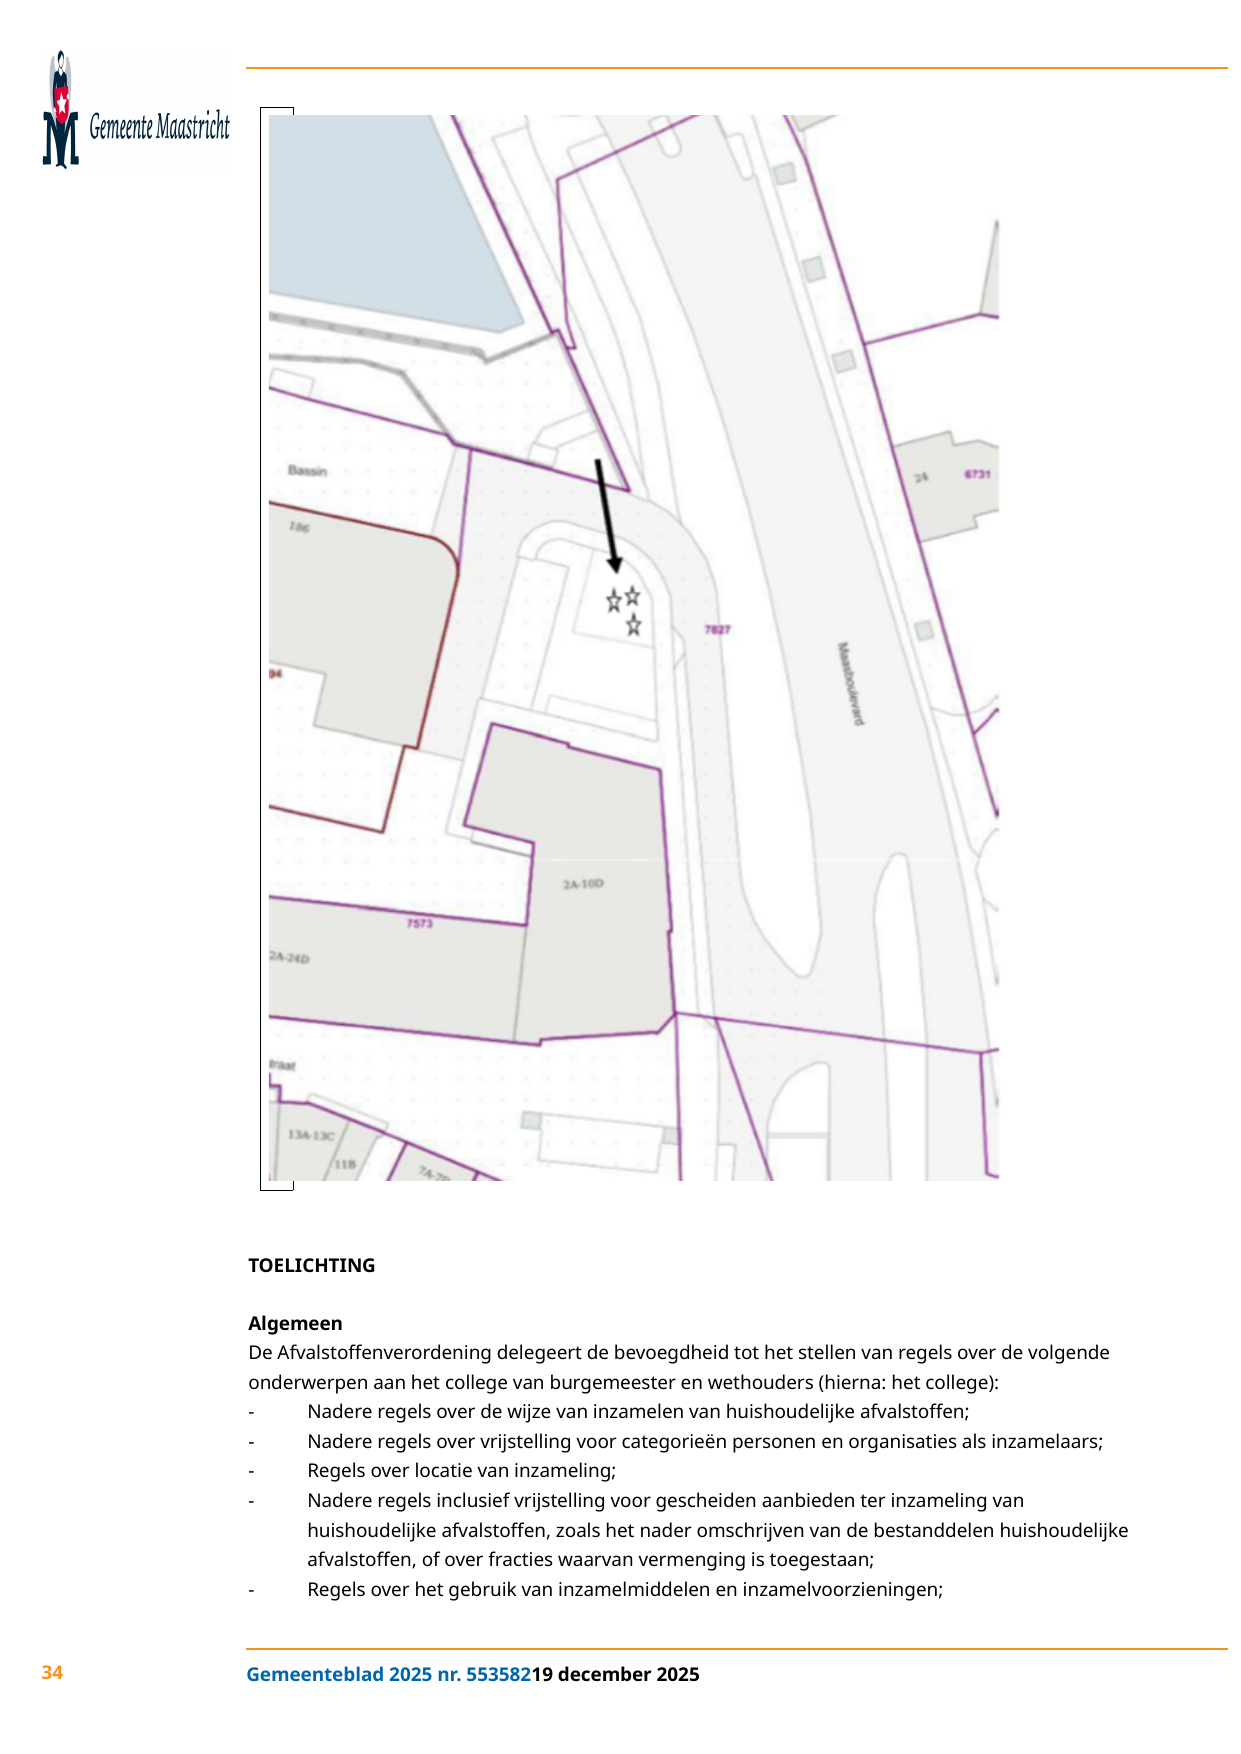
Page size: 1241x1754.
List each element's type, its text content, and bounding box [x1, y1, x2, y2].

text Algemeen [248, 1310, 1152, 1335]
picture [268, 115, 1008, 1181]
picture [41, 47, 231, 172]
list Regels over het gebruik van inzamelmiddelen en inzamelvoorzieningen; [248, 1576, 1152, 1602]
list Nadere regels inclusief vrijstelling voor gescheiden aanbieden ter inzameling van huishoudelijke afvalstoffen, zoals het nader omschrijven van de bestanddelen huishoudelijke afvalstoffen, of over fracties waarvan vermenging is toegestaan; [248, 1487, 1152, 1572]
list Nadere regels over de wijze van inzamelen van huishoudelijke afvalstoffen; [248, 1398, 1152, 1424]
text TOELICHTING [248, 1241, 1152, 1281]
list Regels over locatie van inzameling; [248, 1458, 1152, 1483]
list Nadere regels over vrijstelling voor categorieën personen en organisaties als inzamelaars; [248, 1428, 1152, 1454]
text De Afvalstoffenverordening delegeert de bevoegdheid tot het stellen van regels over de volgende onderwerpen aan het college van burgemeester en wethouders (hierna: het college): [248, 1339, 1152, 1394]
